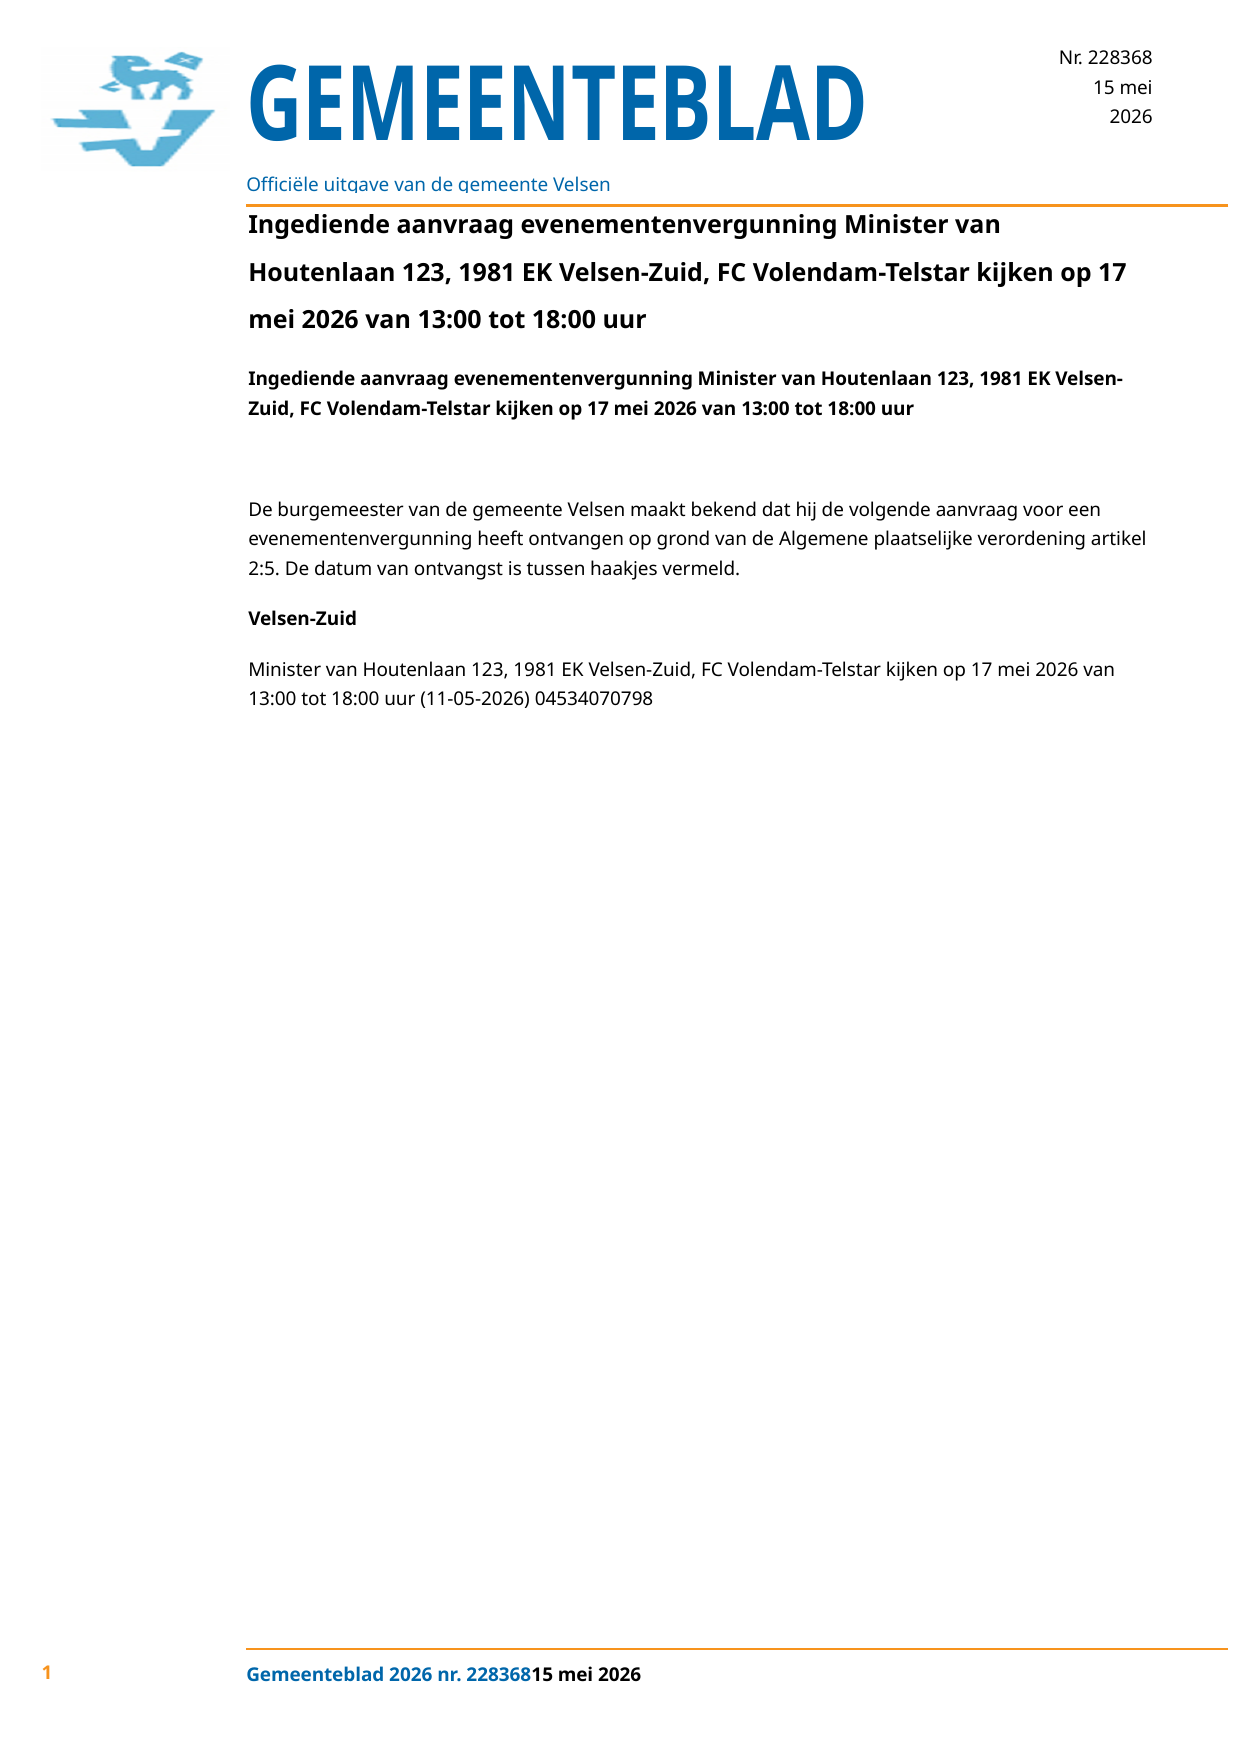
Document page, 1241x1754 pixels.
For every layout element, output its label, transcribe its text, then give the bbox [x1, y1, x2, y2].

text Minister van Houtenlaan 123, 1981 EK Velsen-Zuid, FC Volendam-Telstar kijken op 17 mei 2026 van 13:00 tot 18:00 uur (11-05-2026) 04534070798 [248, 656, 1152, 711]
picture [41, 47, 231, 172]
text Ingediende aanvraag evenementenvergunning Minister van Houtenlaan 123, 1981 EK Velsen-Zuid, FC Volendam-Telstar kijken op 17 mei 2026 van 13:00 tot 18:00 uur [248, 366, 1152, 421]
text Velsen-Zuid [248, 606, 1152, 631]
text Ingediende aanvraag evenementenvergunning Minister van Houtenlaan 123, 1981 EK Velsen-Zuid, FC Volendam-Telstar kijken op 17 mei 2026 van 13:00 tot 18:00 uur [248, 207, 1152, 336]
text De burgemeester van de gemeente Velsen maakt bekend dat hij de volgende aanvraag voor een evenementenvergunning heeft ontvangen op grond van de Algemene plaatselijke verordening artikel 2:5. De datum van ontvangst is tussen haakjes vermeld. [248, 496, 1152, 581]
